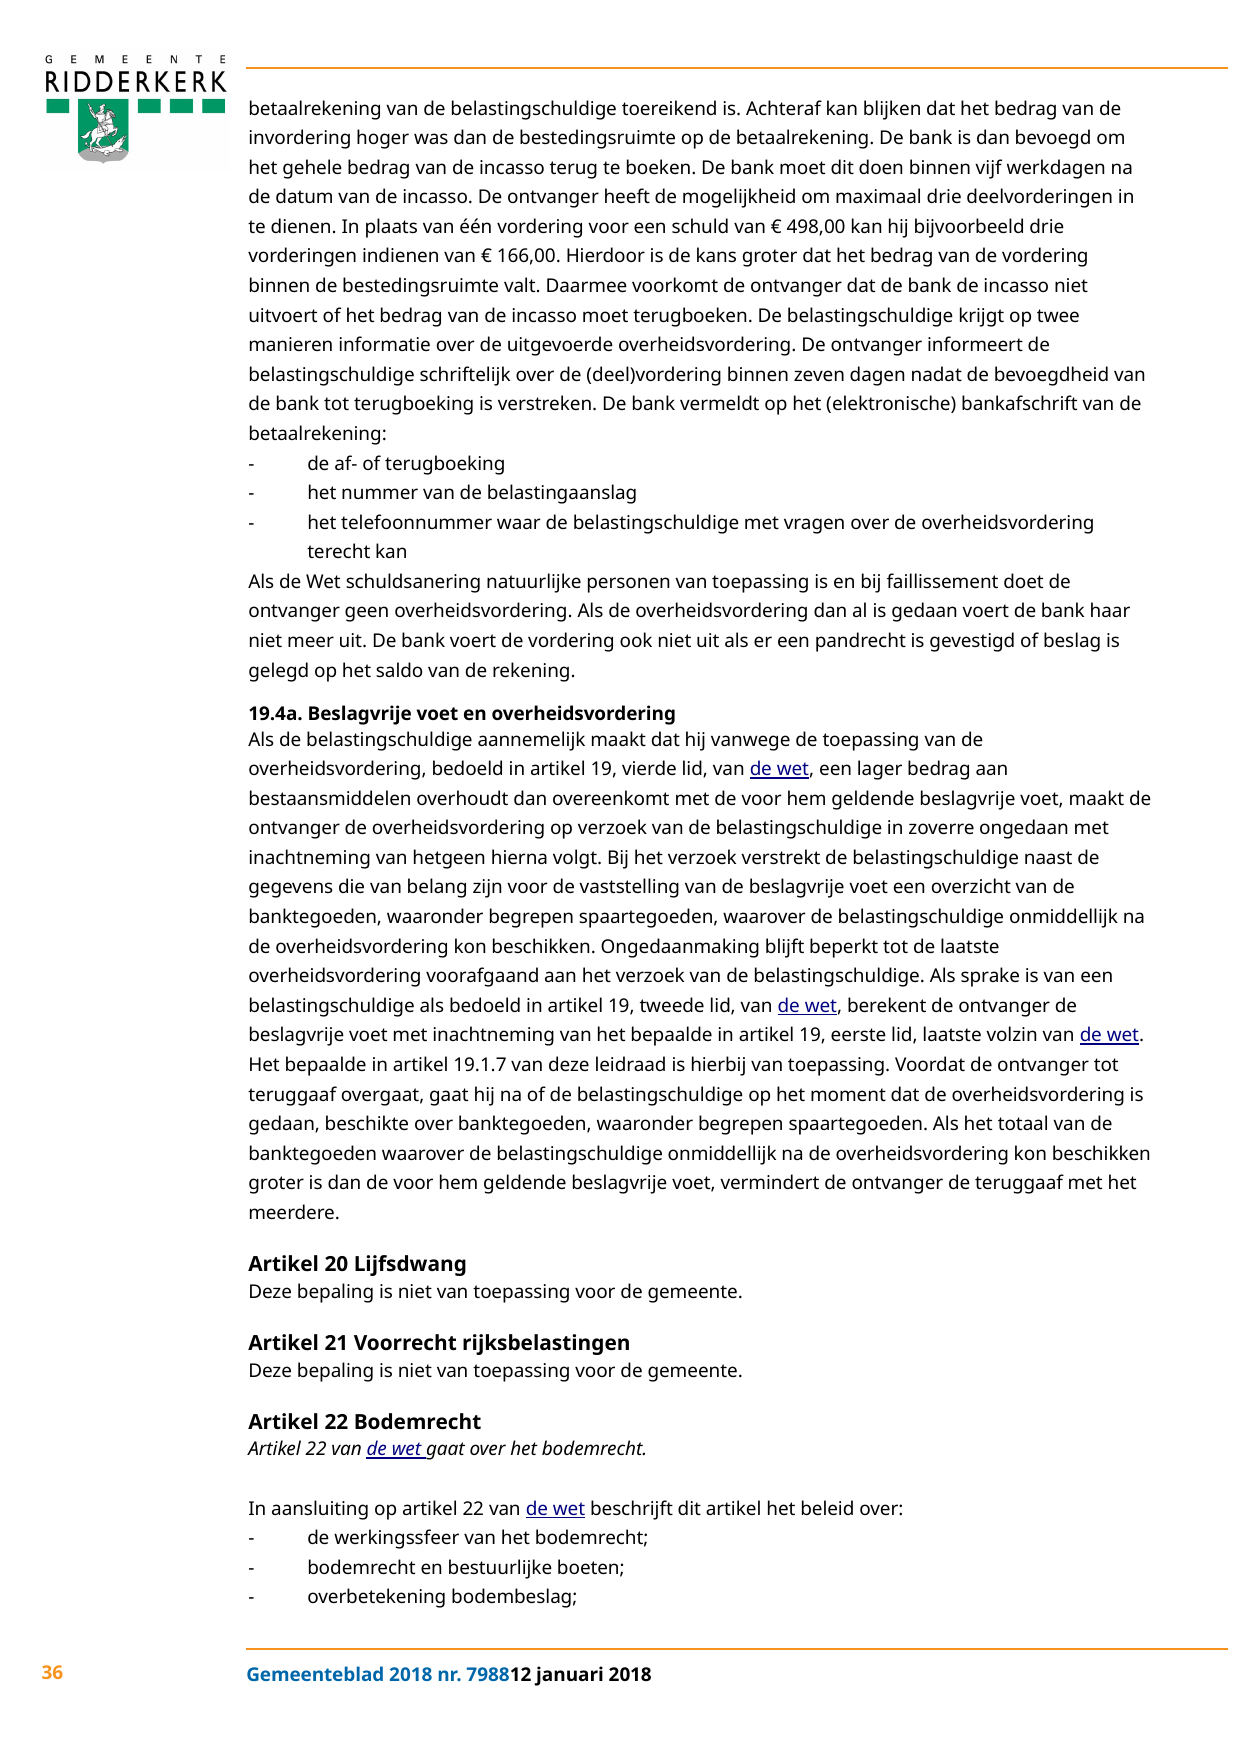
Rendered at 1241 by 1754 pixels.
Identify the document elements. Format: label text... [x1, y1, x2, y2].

text Artikel 22 Bodemrecht [248, 1407, 1152, 1436]
list de werkingssfeer van het bodemrecht; [248, 1524, 1152, 1550]
text Als de Wet schuldsanering natuurlijke personen van toepassing is en bij faillissement doet de ontvanger geen overheidsvordering. Als de overheidsvordering dan al is gedaan voert de bank haar niet meer uit. De bank voert de vordering ook niet uit als er een pandrecht is gevestigd of beslag is gelegd op het saldo van de rekening. [248, 568, 1152, 683]
text 19.4a. Beslagvrije voet en overheidsvordering [248, 700, 1152, 726]
text Artikel 21 Voorrecht rijksbelastingen [248, 1328, 1152, 1357]
text Deze bepaling is niet van toepassing voor de gemeente. [248, 1357, 1152, 1382]
list het telefoonnummer waar de belastingschuldige met vragen over de overheidsvordering terecht kan [248, 509, 1152, 564]
text Als de belastingschuldige aannemelijk maakt dat hij vanwege de toepassing van de overheidsvordering, bedoeld in artikel 19, vierde lid, van de wet, een lager bedrag aan bestaansmiddelen overhoudt dan overeenkomt met de voor hem geldende beslagvrije voet, maakt de ontvanger de overheidsvordering op verzoek van de belastingschuldige in zoverre ongedaan met inachtneming van hetgeen hierna volgt. Bij het verzoek verstrekt de belastingschuldige naast de gegevens die van belang zijn voor de vaststelling van de beslagvrije voet een overzicht van de banktegoeden, waaronder begrepen spaartegoeden, waarover de belastingschuldige onmiddellijk na de overheidsvordering kon beschikken. Ongedaanmaking blijft beperkt tot de laatste overheidsvordering voorafgaand aan het verzoek van de belastingschuldige. Als sprake is van een belastingschuldige als bedoeld in artikel 19, tweede lid, van de wet, berekent de ontvanger de beslagvrije voet met inachtneming van het bepaalde in artikel 19, eerste lid, laatste volzin van de wet. Het bepaalde in artikel 19.1.7 van deze leidraad is hierbij van toepassing. Voordat de ontvanger tot teruggaaf overgaat, gaat hij na of de belastingschuldige op het moment dat de overheidsvordering is gedaan, beschikte over banktegoeden, waaronder begrepen spaartegoeden. Als het totaal van de banktegoeden waarover de belastingschuldige onmiddellijk na de overheidsvordering kon beschikken groter is dan de voor hem geldende beslagvrije voet, vermindert de ontvanger de teruggaaf met het meerdere. [248, 726, 1152, 1225]
list het nummer van de belastingaanslag [248, 479, 1152, 505]
text Deze bepaling is niet van toepassing voor de gemeente. [248, 1278, 1152, 1304]
picture [41, 47, 231, 172]
text In aansluiting op artikel 22 van de wet beschrijft dit artikel het beleid over: [248, 1495, 1152, 1521]
text Artikel 22 van de wet gaat over het bodemrecht. [248, 1436, 1152, 1461]
text Artikel 20 Lijfsdwang [248, 1249, 1152, 1278]
list overbetekening bodembeslag; [248, 1583, 1152, 1609]
list de af- of terugboeking [248, 450, 1152, 476]
text betaalrekening van de belastingschuldige toereikend is. Achteraf kan blijken dat het bedrag van de invordering hoger was dan de bestedingsruimte op de betaalrekening. De bank is dan bevoegd om het gehele bedrag van de incasso terug te boeken. De bank moet dit doen binnen vijf werkdagen na de datum van de incasso. De ontvanger heeft de mogelijkheid om maximaal drie deelvorderingen in te dienen. In plaats van één vordering voor een schuld van € 498,00 kan hij bijvoorbeeld drie vorderingen indienen van € 166,00. Hierdoor is de kans groter dat het bedrag van de vordering binnen de bestedingsruimte valt. Daarmee voorkomt de ontvanger dat de bank de incasso niet uitvoert of het bedrag van de incasso moet terugboeken. De belastingschuldige krijgt op twee manieren informatie over de uitgevoerde overheidsvordering. De ontvanger informeert de belastingschuldige schriftelijk over de (deel)vordering binnen zeven dagen nadat de bevoegdheid van de bank tot terugboeking is verstreken. De bank vermeldt op het (elektronische) bankafschrift van de betaalrekening: [248, 95, 1152, 446]
list bodemrecht en bestuurlijke boeten; [248, 1554, 1152, 1580]
